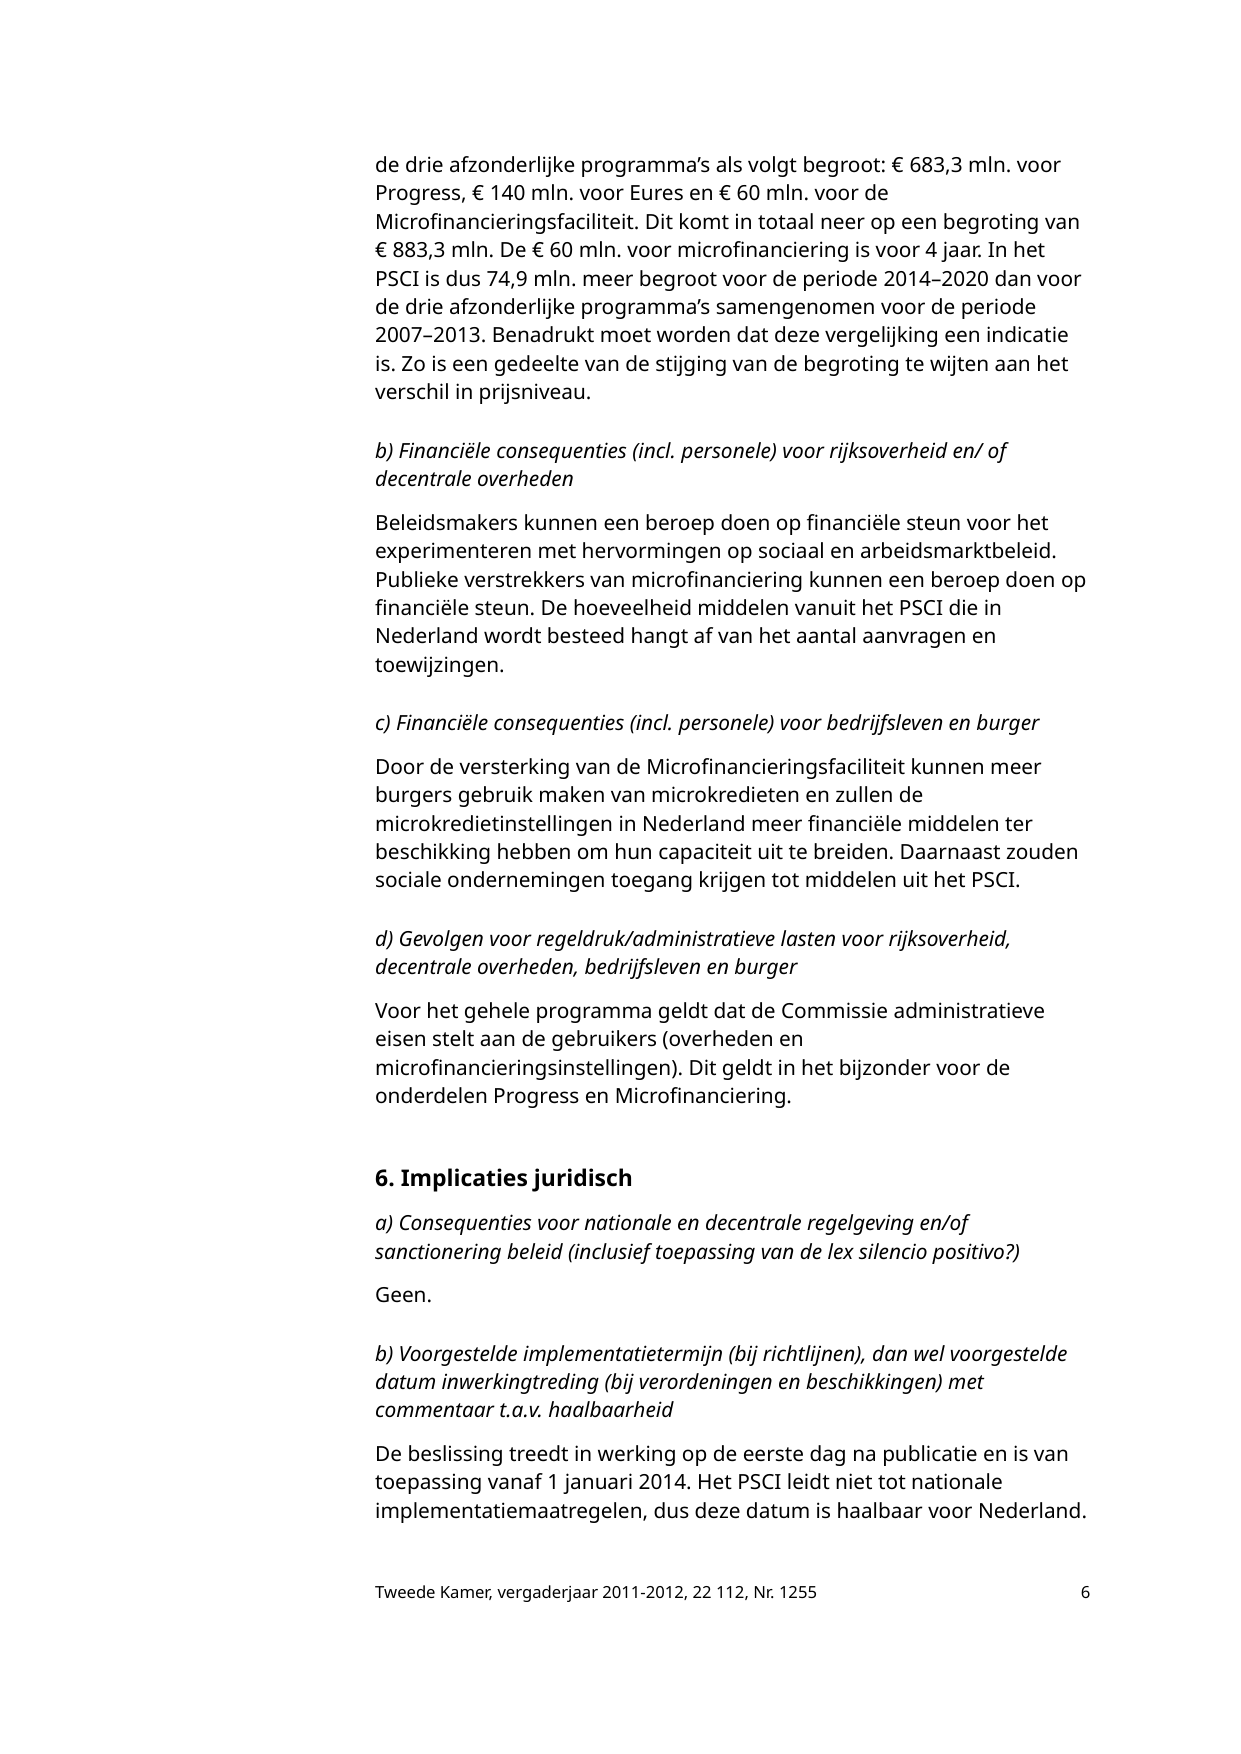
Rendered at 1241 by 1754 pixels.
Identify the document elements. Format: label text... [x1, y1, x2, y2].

text Beleidsmakers kunnen een beroep doen op financiële steun voor het experimenteren met hervormingen op sociaal en arbeidsmarktbeleid. Publieke verstrekkers van microfinanciering kunnen een beroep doen op financiële steun. De hoeveelheid middelen vanuit het PSCI die in Nederland wordt besteed hangt af van het aantal aanvragen en toewijzingen. [375, 508, 1090, 678]
text b) Financiële consequenties (incl. personele) voor rijksoverheid en/ of decentrale overheden [375, 436, 1090, 493]
text Door de versterking van de Microfinancieringsfaciliteit kunnen meer burgers gebruik maken van microkredieten en zullen de microkredietinstellingen in Nederland meer financiële middelen ter beschikking hebben om hun capaciteit uit te breiden. Daarnaast zouden sociale ondernemingen toegang krijgen tot middelen uit het PSCI. [375, 752, 1090, 894]
text de drie afzonderlijke programma’s als volgt begroot: € 683,3 mln. voor Progress, € 140 mln. voor Eures en € 60 mln. voor de Microfinancieringsfaciliteit. Dit komt in totaal neer op een begroting van € 883,3 mln. De € 60 mln. voor microfinanciering is voor 4 jaar. In het PSCI is dus 74,9 mln. meer begroot voor de periode 2014–2020 dan voor de drie afzonderlijke programma’s samengenomen voor de periode 2007–2013. Benadrukt moet worden dat deze vergelijking een indicatie is. Zo is een gedeelte van de stijging van de begroting te wijten aan het verschil in prijsniveau. [375, 150, 1090, 406]
subtitle 6. Implicaties juridisch [375, 1162, 1090, 1193]
text Geen. [375, 1280, 1090, 1309]
text c) Financiële consequenties (incl. personele) voor bedrijfsleven en burger [375, 708, 1090, 737]
text b) Voorgestelde implementatietermijn (bij richtlijnen), dan wel voorgestelde datum inwerkingtreding (bij verordeningen en beschikkingen) met commentaar t.a.v. haalbaarheid [375, 1339, 1090, 1424]
text Voor het gehele programma geldt dat de Commissie administratieve eisen stelt aan de gebruikers (overheden en microfinancieringsinstellingen). Dit geldt in het bijzonder voor de onderdelen Progress en Microfinanciering. [375, 996, 1090, 1110]
text d) Gevolgen voor regeldruk/administratieve lasten voor rijksoverheid, decentrale overheden, bedrijfsleven en burger [375, 924, 1090, 981]
text a) Consequenties voor nationale en decentrale regelgeving en/of sanctionering beleid (inclusief toepassing van de lex silencio positivo?) [375, 1208, 1090, 1265]
text De beslissing treedt in werking op de eerste dag na publicatie en is van toepassing vanaf 1 januari 2014. Het PSCI leidt niet tot nationale implementatiemaatregelen, dus deze datum is haalbaar voor Nederland. [375, 1439, 1090, 1524]
